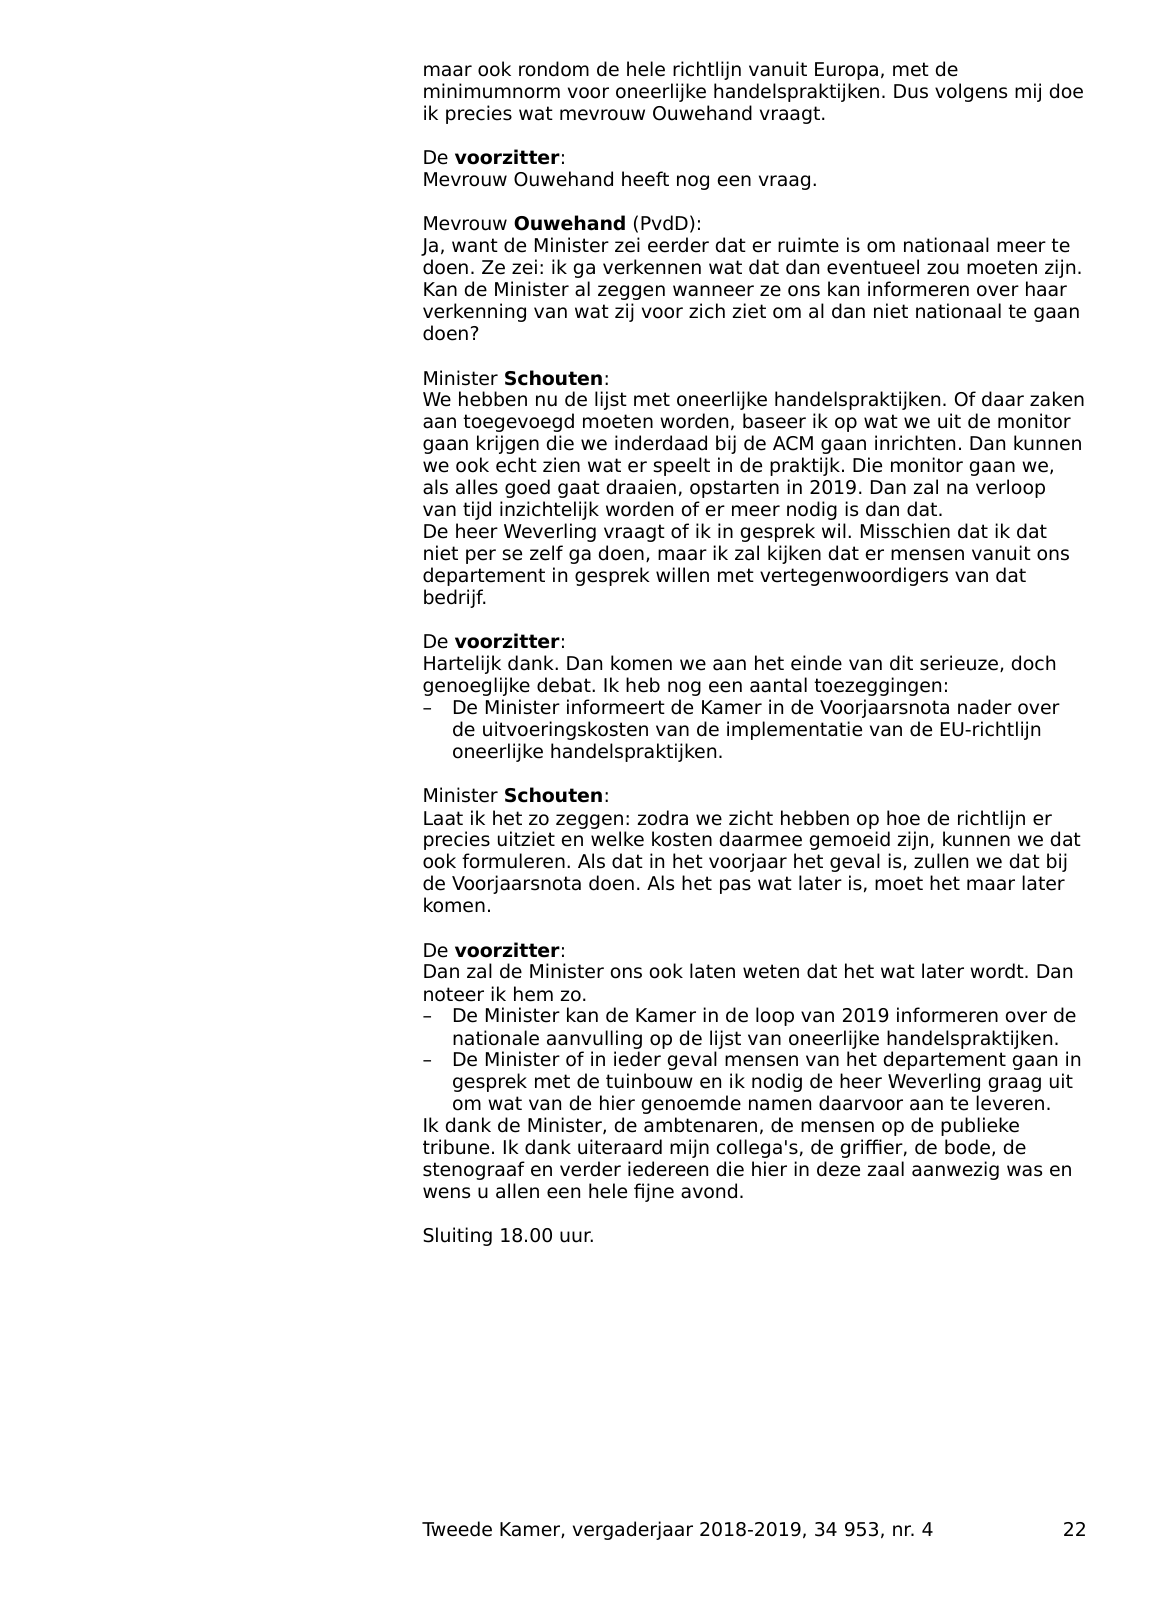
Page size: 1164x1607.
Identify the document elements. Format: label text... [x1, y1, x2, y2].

text De voorzitter: [422, 631, 1087, 653]
text – De Minister kan de Kamer in de loop van 2019 informeren over de nationale aanvulling op de lijst van oneerlijke handelspraktijken. [422, 1005, 1087, 1049]
text maar ook rondom de hele richtlijn vanuit Europa, met de minimumnorm voor oneerlijke handelspraktijken. Dus volgens mij doe ik precies wat mevrouw Ouwehand vraagt. [422, 59, 1087, 125]
text Laat ik het zo zeggen: zodra we zicht hebben op hoe de richtlijn er precies uitziet en welke kosten daarmee gemoeid zijn, kunnen we dat ook formuleren. Als dat in het voorjaar het geval is, zullen we dat bij de Voorjaarsnota doen. Als het pas wat later is, moet het maar later komen. [422, 807, 1087, 917]
text Sluiting 18.00 uur. [422, 1225, 1087, 1247]
text Minister Schouten: [422, 367, 1087, 389]
text Mevrouw Ouwehand heeft nog een vraag. [422, 169, 1087, 191]
text De heer Weverling vraagt of ik in gesprek wil. Misschien dat ik dat niet per se zelf ga doen, maar ik zal kijken dat er mensen vanuit ons departement in gesprek willen met vertegenwoordigers van dat bedrijf. [422, 521, 1087, 609]
text Minister Schouten: [422, 785, 1087, 807]
text De voorzitter: [422, 939, 1087, 961]
text Ik dank de Minister, de ambtenaren, de mensen op de publieke tribune. Ik dank uiteraard mijn collega's, de griffier, de bode, de stenograaf en verder iedereen die hier in deze zaal aanwezig was en wens u allen een hele fijne avond. [422, 1115, 1087, 1203]
text Mevrouw Ouwehand (PvdD): [422, 213, 1087, 235]
text Dan zal de Minister ons ook laten weten dat het wat later wordt. Dan noteer ik hem zo. [422, 961, 1087, 1005]
text Hartelijk dank. Dan komen we aan het einde van dit serieuze, doch genoeglijke debat. Ik heb nog een aantal toezeggingen: [422, 653, 1087, 697]
text Ja, want de Minister zei eerder dat er ruimte is om nationaal meer te doen. Ze zei: ik ga verkennen wat dat dan eventueel zou moeten zijn. Kan de Minister al zeggen wanneer ze ons kan informeren over haar verkenning van wat zij voor zich ziet om al dan niet nationaal te gaan doen? [422, 235, 1087, 345]
text – De Minister of in ieder geval mensen van het departement gaan in gesprek met de tuinbouw en ik nodig de heer Weverling graag uit om wat van de hier genoemde namen daarvoor aan te leveren. [422, 1049, 1087, 1115]
text De voorzitter: [422, 147, 1087, 169]
text We hebben nu de lijst met oneerlijke handelspraktijken. Of daar zaken aan toegevoegd moeten worden, baseer ik op wat we uit de monitor gaan krijgen die we inderdaad bij de ACM gaan inrichten. Dan kunnen we ook echt zien wat er speelt in de praktijk. Die monitor gaan we, als alles goed gaat draaien, opstarten in 2019. Dan zal na verloop van tijd inzichtelijk worden of er meer nodig is dan dat. [422, 389, 1087, 521]
text – De Minister informeert de Kamer in de Voorjaarsnota nader over de uitvoeringskosten van de implementatie van de EU-richtlijn oneerlijke handelspraktijken. [422, 697, 1087, 763]
